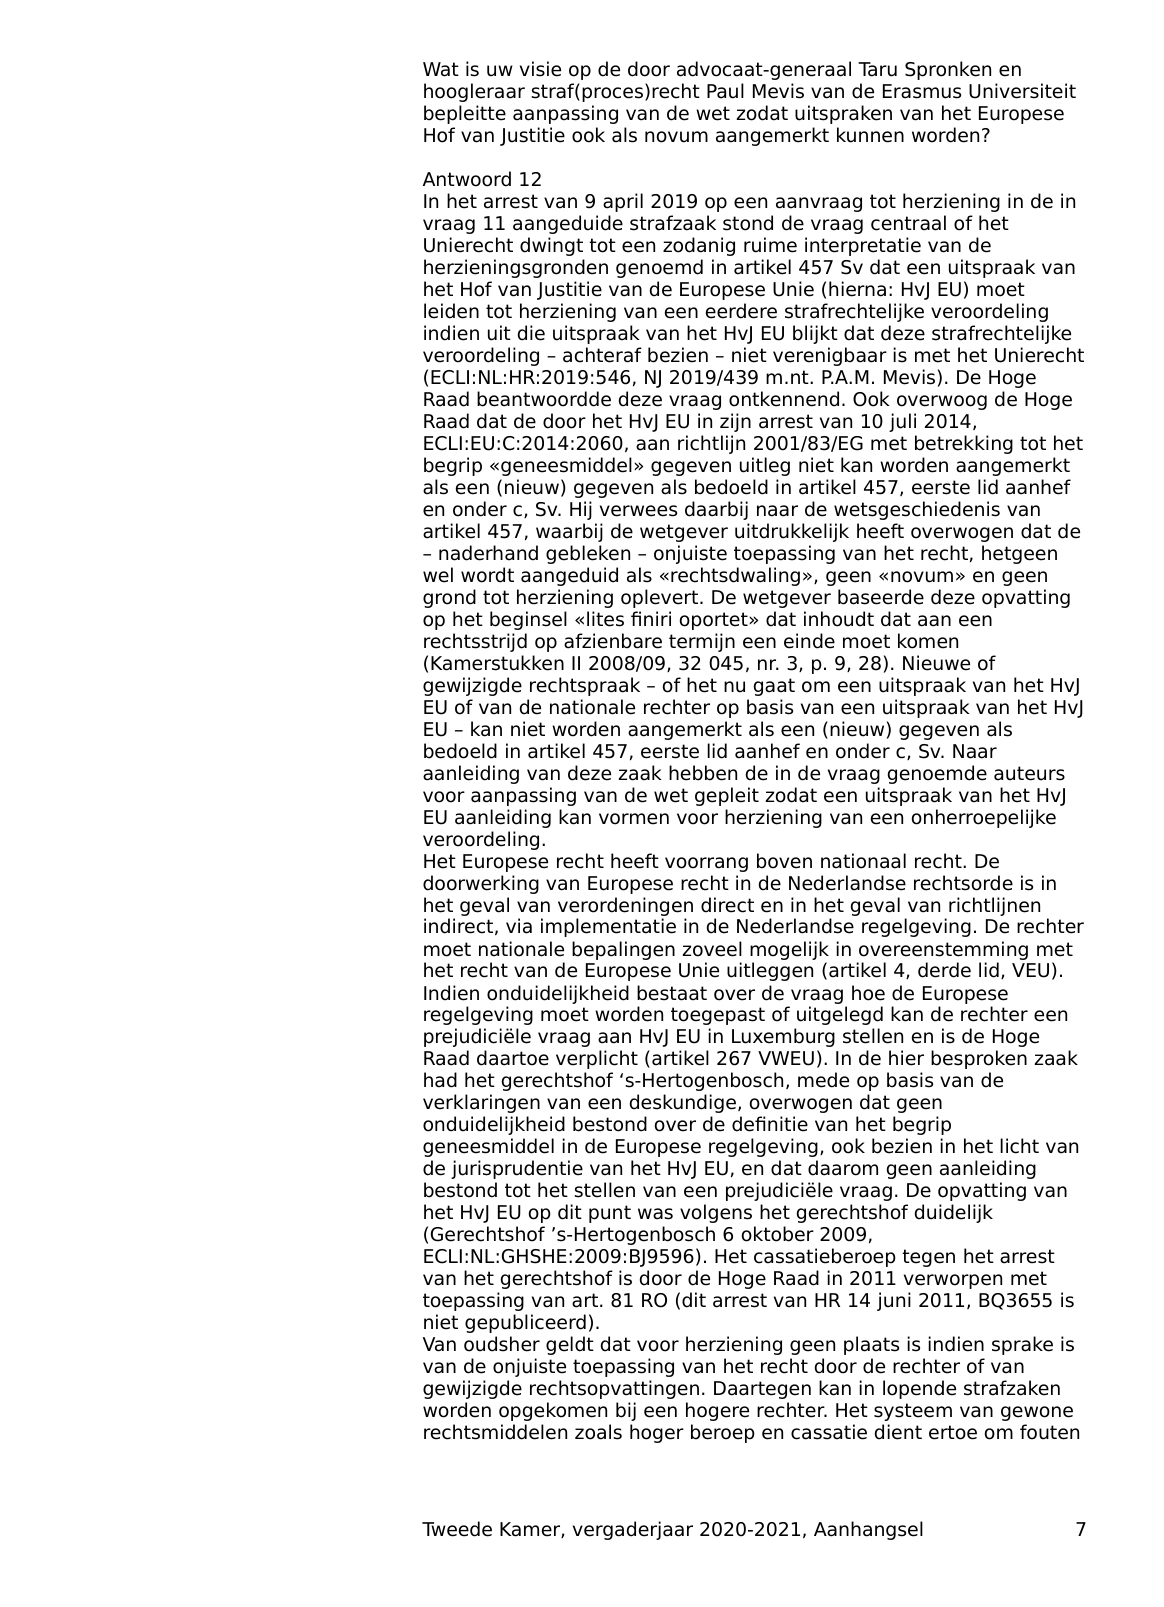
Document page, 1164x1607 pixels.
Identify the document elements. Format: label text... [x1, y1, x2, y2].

text Het Europese recht heeft voorrang boven nationaal recht. De doorwerking van Europese recht in de Nederlandse rechtsorde is in het geval van verordeningen direct en in het geval van richtlijnen indirect, via implementatie in de Nederlandse regelgeving. De rechter moet nationale bepalingen zoveel mogelijk in overeenstemming met het recht van de Europese Unie uitleggen (artikel 4, derde lid, VEU). Indien onduidelijkheid bestaat over de vraag hoe de Europese regelgeving moet worden toegepast of uitgelegd kan de rechter een prejudiciële vraag aan HvJ EU in Luxemburg stellen en is de Hoge Raad daartoe verplicht (artikel 267 VWEU). In de hier besproken zaak had het gerechtshof ‘s-Hertogenbosch, mede op basis van de verklaringen van een deskundige, overwogen dat geen onduidelijkheid bestond over de definitie van het begrip geneesmiddel in de Europese regelgeving, ook bezien in het licht van de jurisprudentie van het HvJ EU, en dat daarom geen aanleiding bestond tot het stellen van een prejudiciële vraag. De opvatting van het HvJ EU op dit punt was volgens het gerechtshof duidelijk (Gerechtshof ’s-Hertogenbosch 6 oktober 2009, ECLI:NL:GHSHE:2009:BJ9596). Het cassatieberoep tegen het arrest van het gerechtshof is door de Hoge Raad in 2011 verworpen met toepassing van art. 81 RO (dit arrest van HR 14 juni 2011, BQ3655 is niet gepubliceerd). [422, 851, 1087, 1334]
text Antwoord 12 [422, 169, 1087, 191]
text In het arrest van 9 april 2019 op een aanvraag tot herziening in de in vraag 11 aangeduide strafzaak stond de vraag centraal of het Unierecht dwingt tot een zodanig ruime interpretatie van de herzieningsgronden genoemd in artikel 457 Sv dat een uitspraak van het Hof van Justitie van de Europese Unie (hierna: HvJ EU) moet leiden tot herziening van een eerdere strafrechtelijke veroordeling indien uit die uitspraak van het HvJ EU blijkt dat deze strafrechtelijke veroordeling – achteraf bezien – niet verenigbaar is met het Unierecht (ECLI:NL:HR:2019:546, NJ 2019/439 m.nt. P.A.M. Mevis). De Hoge Raad beantwoordde deze vraag ontkennend. Ook overwoog de Hoge Raad dat de door het HvJ EU in zijn arrest van 10 juli 2014, ECLI:EU:C:2014:2060, aan richtlijn 2001/83/EG met betrekking tot het begrip «geneesmiddel» gegeven uitleg niet kan worden aangemerkt als een (nieuw) gegeven als bedoeld in artikel 457, eerste lid aanhef en onder c, Sv. Hij verwees daarbij naar de wetsgeschiedenis van artikel 457, waarbij de wetgever uitdrukkelijk heeft overwogen dat de – naderhand gebleken – onjuiste toepassing van het recht, hetgeen wel wordt aangeduid als «rechtsdwaling», geen «novum» en geen grond tot herziening oplevert. De wetgever baseerde deze opvatting op het beginsel «lites finiri oportet» dat inhoudt dat aan een rechtsstrijd op afzienbare termijn een einde moet komen (Kamerstukken II 2008/09, 32 045, nr. 3, p. 9, 28). Nieuwe of gewijzigde rechtspraak – of het nu gaat om een uitspraak van het HvJ EU of van de nationale rechter op basis van een uitspraak van het HvJ EU – kan niet worden aangemerkt als een (nieuw) gegeven als bedoeld in artikel 457, eerste lid aanhef en onder c, Sv. Naar aanleiding van deze zaak hebben de in de vraag genoemde auteurs voor aanpassing van de wet gepleit zodat een uitspraak van het HvJ EU aanleiding kan vormen voor herziening van een onherroepelijke veroordeling. [422, 191, 1087, 851]
text Wat is uw visie op de door advocaat-generaal Taru Spronken en hoogleraar straf(proces)recht Paul Mevis van de Erasmus Universiteit bepleitte aanpassing van de wet zodat uitspraken van het Europese Hof van Justitie ook als novum aangemerkt kunnen worden? [422, 59, 1087, 147]
text Van oudsher geldt dat voor herziening geen plaats is indien sprake is van de onjuiste toepassing van het recht door de rechter of van gewijzigde rechtsopvattingen. Daartegen kan in lopende strafzaken worden opgekomen bij een hogere rechter. Het systeem van gewone rechtsmiddelen zoals hoger beroep en cassatie dient ertoe om fouten [422, 1334, 1087, 1444]
